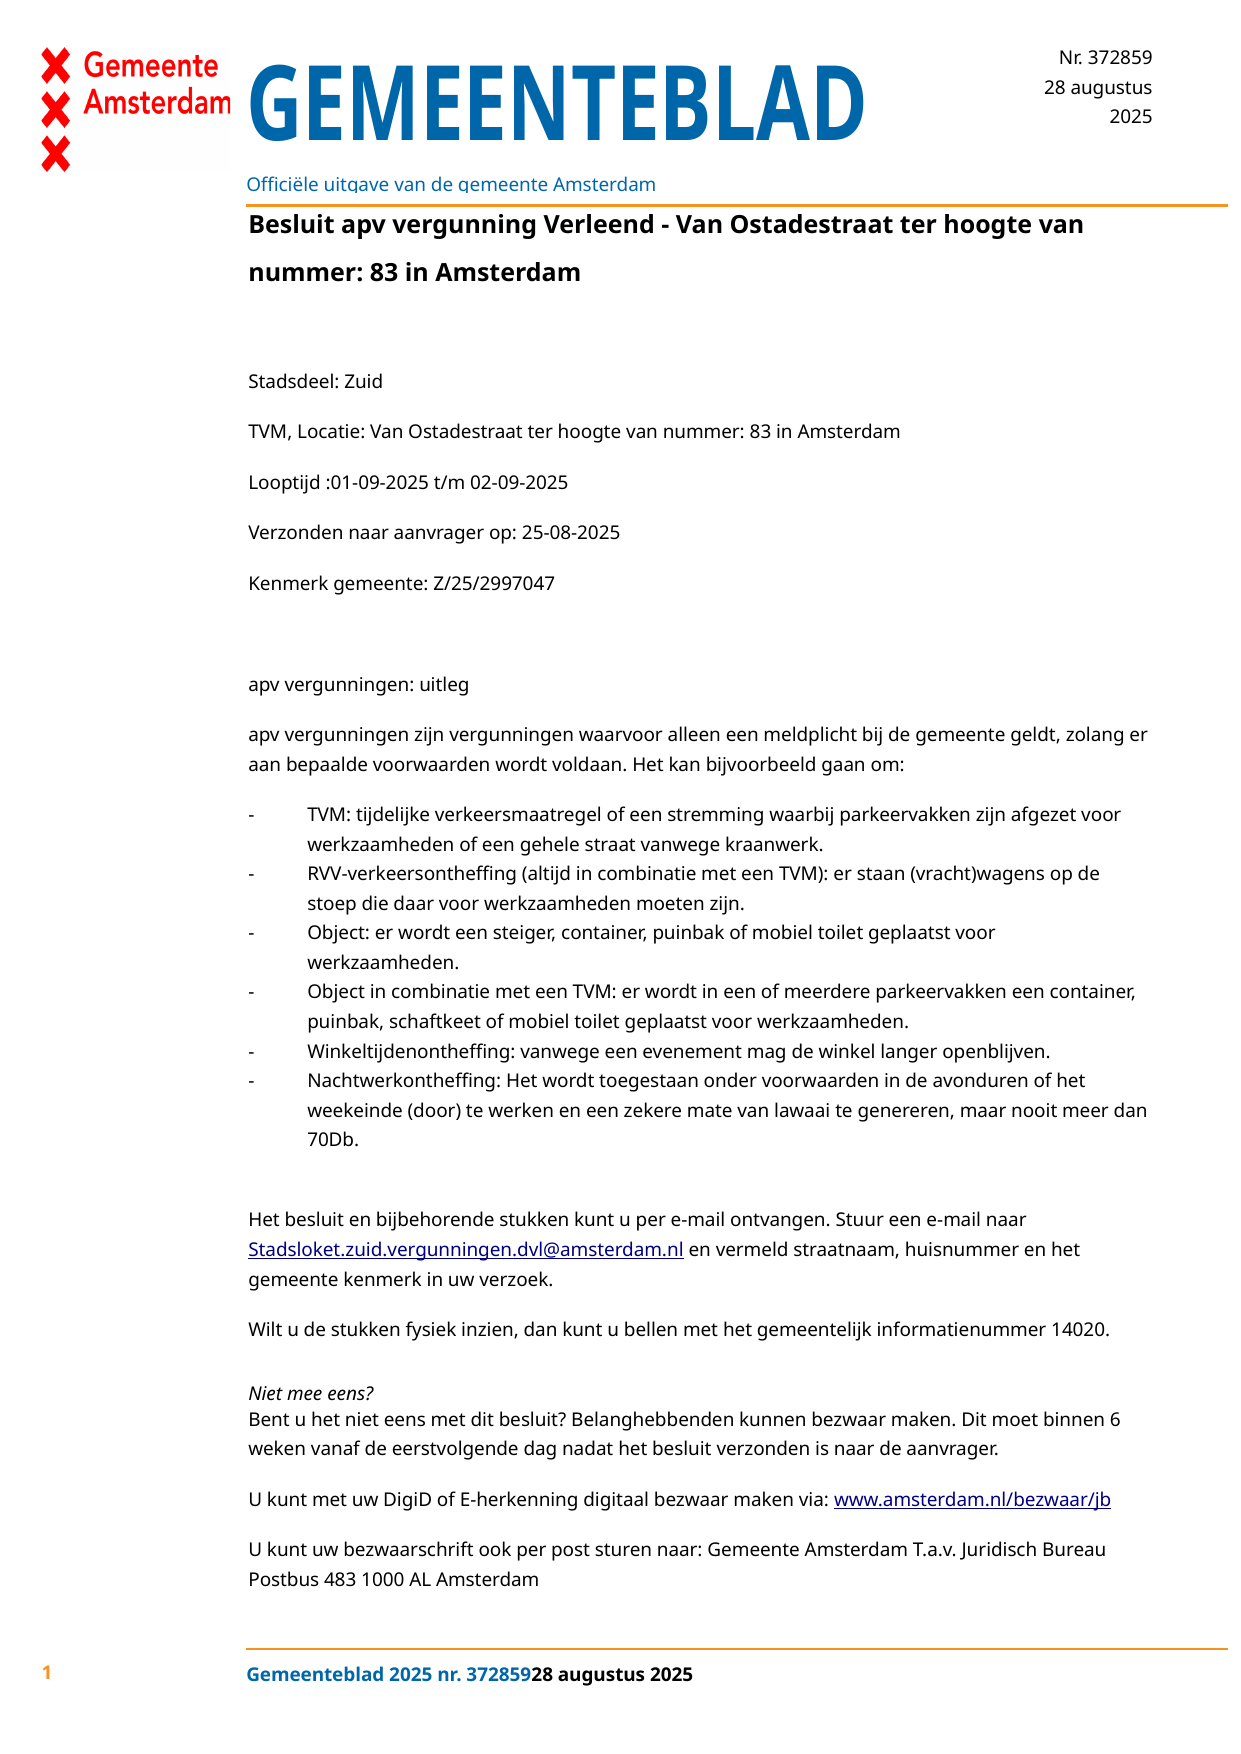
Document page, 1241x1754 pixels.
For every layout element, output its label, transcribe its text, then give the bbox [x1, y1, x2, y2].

list Nachtwerkontheffing: Het wordt toegestaan onder voorwaarden in de avonduren of het weekeinde (door) te werken en een zekere mate van lawaai te genereren, maar nooit meer dan 70Db. [248, 1067, 1152, 1152]
text Kenmerk gemeente: Z/25/2997047 [248, 570, 1152, 596]
text Bent u het niet eens met dit besluit? Belanghebbenden kunnen bezwaar maken. Dit moet binnen 6 weken vanaf de eerstvolgende dag nadat het besluit verzonden is naar de aanvrager. [248, 1406, 1152, 1461]
list Object in combinatie met een TVM: er wordt in een of meerdere parkeervakken een container, puinbak, schaftkeet of mobiel toilet geplaatst voor werkzaamheden. [248, 979, 1152, 1034]
list RVV-verkeersontheffing (altijd in combinatie met een TVM): er staan (vracht)wagens op de stoep die daar voor werkzaamheden moeten zijn. [248, 860, 1152, 916]
text U kunt met uw DigiD of E-herkenning digitaal bezwaar maken via: www.amsterdam.nl/bezwaar/jb [248, 1486, 1152, 1512]
text Looptijd :01-09-2025 t/m 02-09-2025 [248, 469, 1152, 495]
list Winkeltijdenontheffing: vanwege een evenement mag de winkel langer openblijven. [248, 1038, 1152, 1064]
text U kunt uw bezwaarschrift ook per post sturen naar: Gemeente Amsterdam T.a.v. Juridisch Bureau Postbus 483 1000 AL Amsterdam [248, 1536, 1152, 1592]
text Niet mee eens? [248, 1380, 1152, 1406]
text Besluit apv vergunning Verleend - Van Ostadestraat ter hoogte van nummer: 83 in Amsterdam [248, 207, 1152, 288]
text Stadsdeel: Zuid [248, 368, 1152, 394]
text TVM, Locatie: Van Ostadestraat ter hoogte van nummer: 83 in Amsterdam [248, 419, 1152, 444]
list TVM: tijdelijke verkeersmaatregel of een stremming waarbij parkeervakken zijn afgezet voor werkzaamheden of een gehele straat vanwege kraanwerk. [248, 801, 1152, 857]
picture [41, 47, 231, 172]
text Verzonden naar aanvrager op: 25-08-2025 [248, 519, 1152, 545]
text Wilt u de stukken fysiek inzien, dan kunt u bellen met het gemeentelijk informatienummer 14020. [248, 1316, 1152, 1342]
text apv vergunningen: uitleg [248, 671, 1152, 697]
text apv vergunningen zijn vergunningen waarvoor alleen een meldplicht bij de gemeente geldt, zolang er aan bepaalde voorwaarden wordt voldaan. Het kan bijvoorbeeld gaan om: [248, 721, 1152, 777]
text Het besluit en bijbehorende stukken kunt u per e-mail ontvangen. Stuur een e-mail naar Stadsloket.zuid.vergunningen.dvl@amsterdam.nl en vermeld straatnaam, huisnummer en het gemeente kenmerk in uw verzoek. [248, 1207, 1152, 1292]
list Object: er wordt een steiger, container, puinbak of mobiel toilet geplaatst voor werkzaamheden. [248, 919, 1152, 975]
